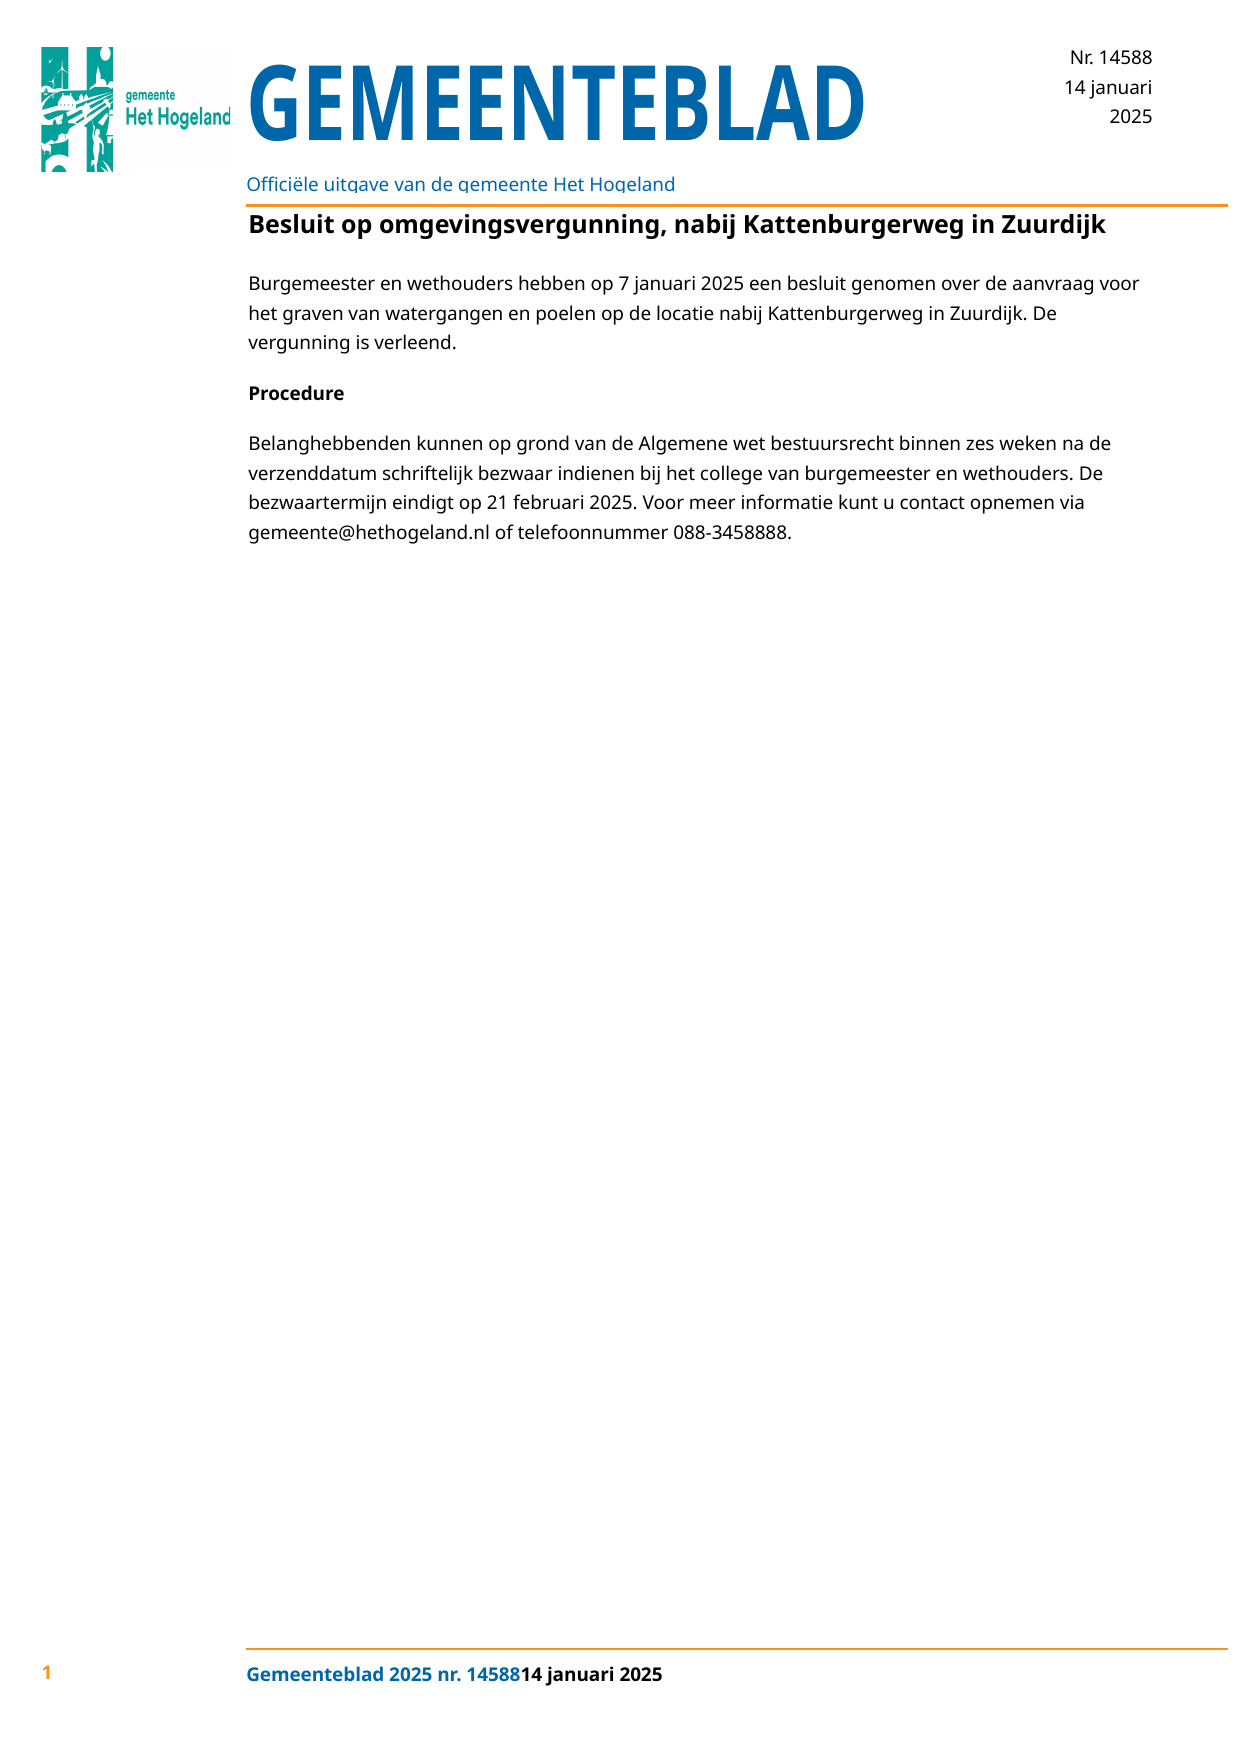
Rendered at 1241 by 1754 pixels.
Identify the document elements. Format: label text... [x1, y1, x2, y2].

text Burgemeester en wethouders hebben op 7 januari 2025 een besluit genomen over de aanvraag voor het graven van watergangen en poelen op de locatie nabij Kattenburgerweg in Zuurdijk. De vergunning is verleend. [248, 270, 1152, 355]
picture [41, 47, 231, 172]
text Besluit op omgevingsvergunning, nabij Kattenburgerweg in Zuurdijk [248, 207, 1152, 241]
text Procedure [248, 380, 1152, 406]
text Belanghebbenden kunnen op grond van de Algemene wet bestuursrecht binnen zes weken na de verzenddatum schriftelijk bezwaar indienen bij het college van burgemeester en wethouders. De bezwaartermijn eindigt op 21 februari 2025. Voor meer informatie kunt u contact opnemen via gemeente@hethogeland.nl of telefoonnummer 088-3458888. [248, 430, 1152, 545]
